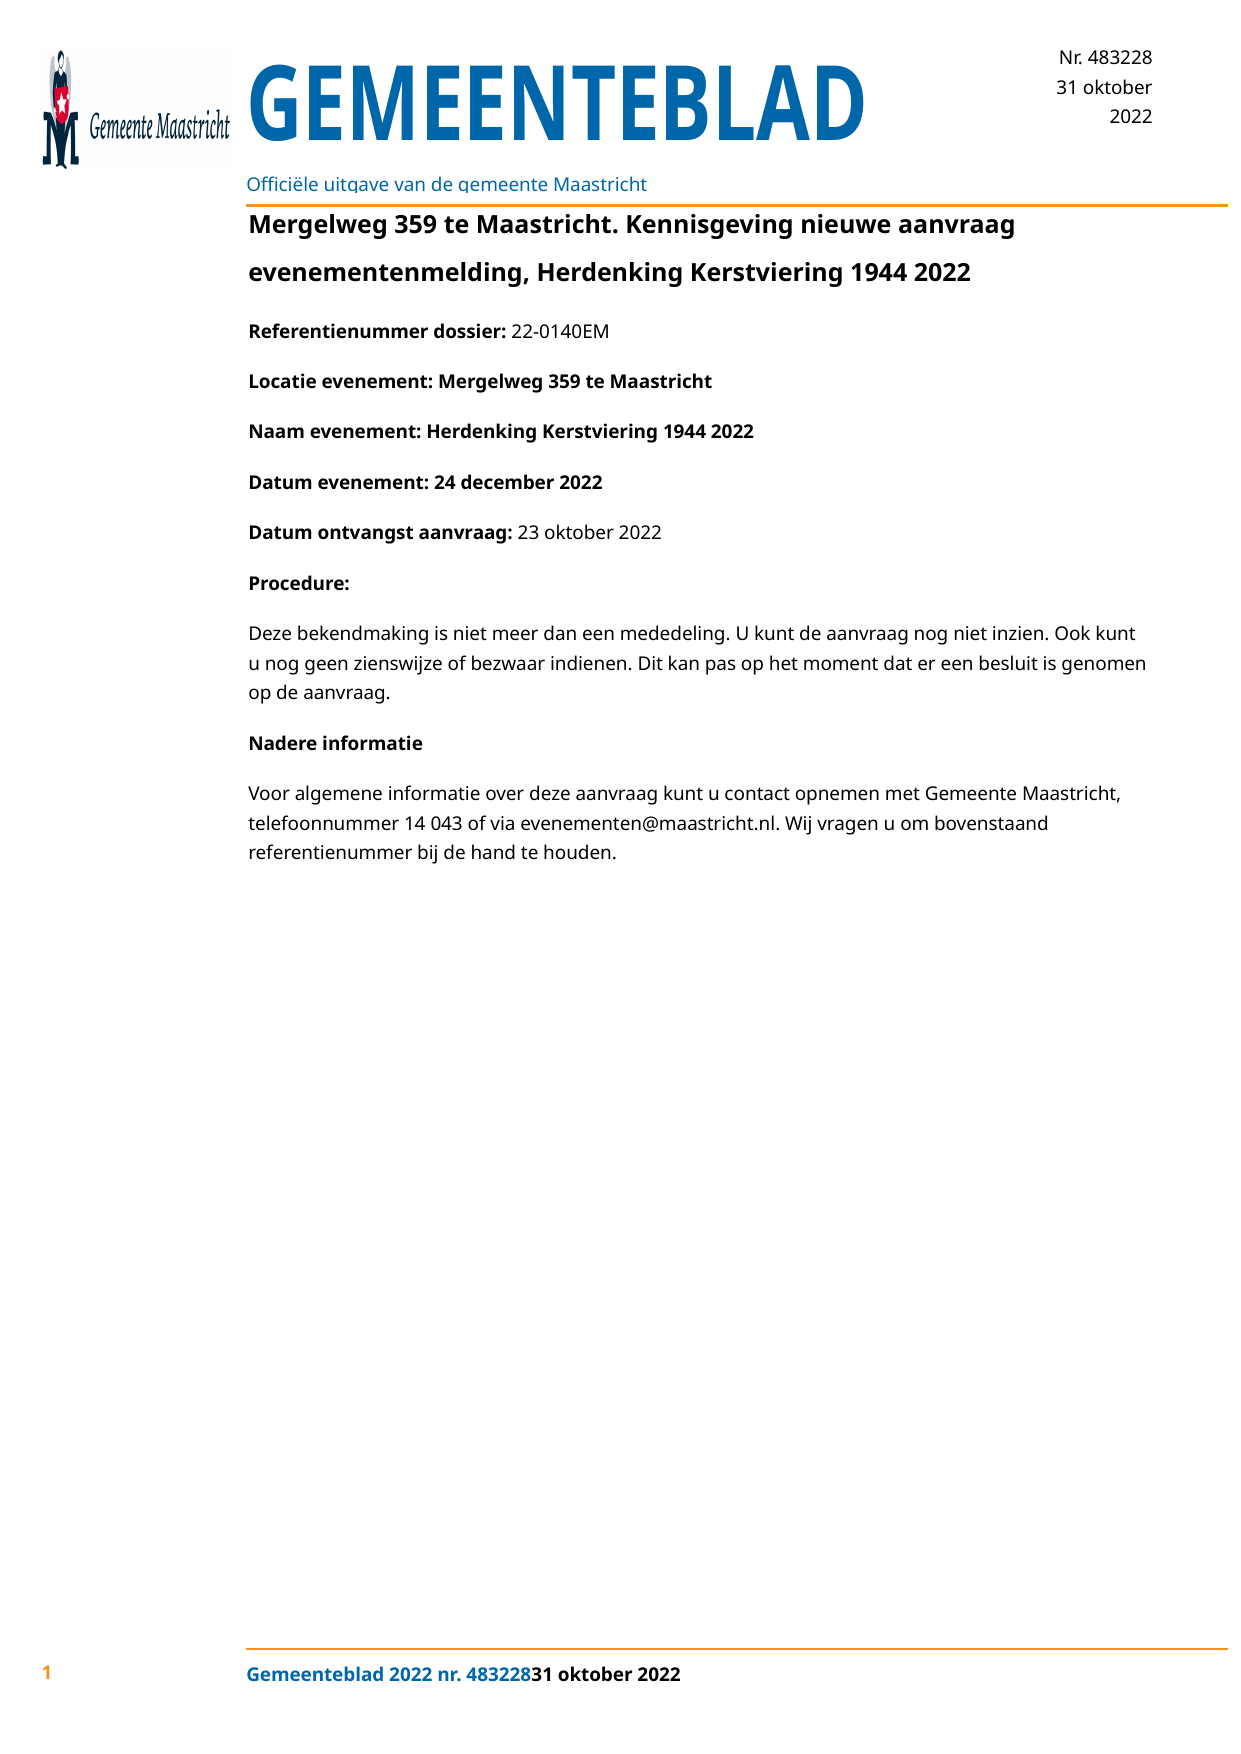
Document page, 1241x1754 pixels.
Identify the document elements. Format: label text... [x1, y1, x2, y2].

text Locatie evenement: Mergelweg 359 te Maastricht [248, 368, 1152, 394]
text Deze bekendmaking is niet meer dan een mededeling. U kunt de aanvraag nog niet inzien. Ook kunt u nog geen zienswijze of bezwaar indienen. Dit kan pas op het moment dat er een besluit is genomen op de aanvraag. [248, 620, 1152, 705]
text Voor algemene informatie over deze aanvraag kunt u contact opnemen met Gemeente Maastricht, telefoonnummer 14 043 of via evenementen@maastricht.nl. Wij vragen u om bovenstaand referentienummer bij de hand te houden. [248, 780, 1152, 865]
text Mergelweg 359 te Maastricht. Kennisgeving nieuwe aanvraag evenementenmelding, Herdenking Kerstviering 1944 2022 [248, 207, 1152, 288]
text Referentienummer dossier: 22-0140EM [248, 318, 1152, 344]
picture [41, 47, 231, 172]
text Procedure: [248, 570, 1152, 596]
text Datum ontvangst aanvraag: 23 oktober 2022 [248, 519, 1152, 545]
text Nadere informatie [248, 730, 1152, 756]
text Datum evenement: 24 december 2022 [248, 469, 1152, 495]
text Naam evenement: Herdenking Kerstviering 1944 2022 [248, 419, 1152, 444]
